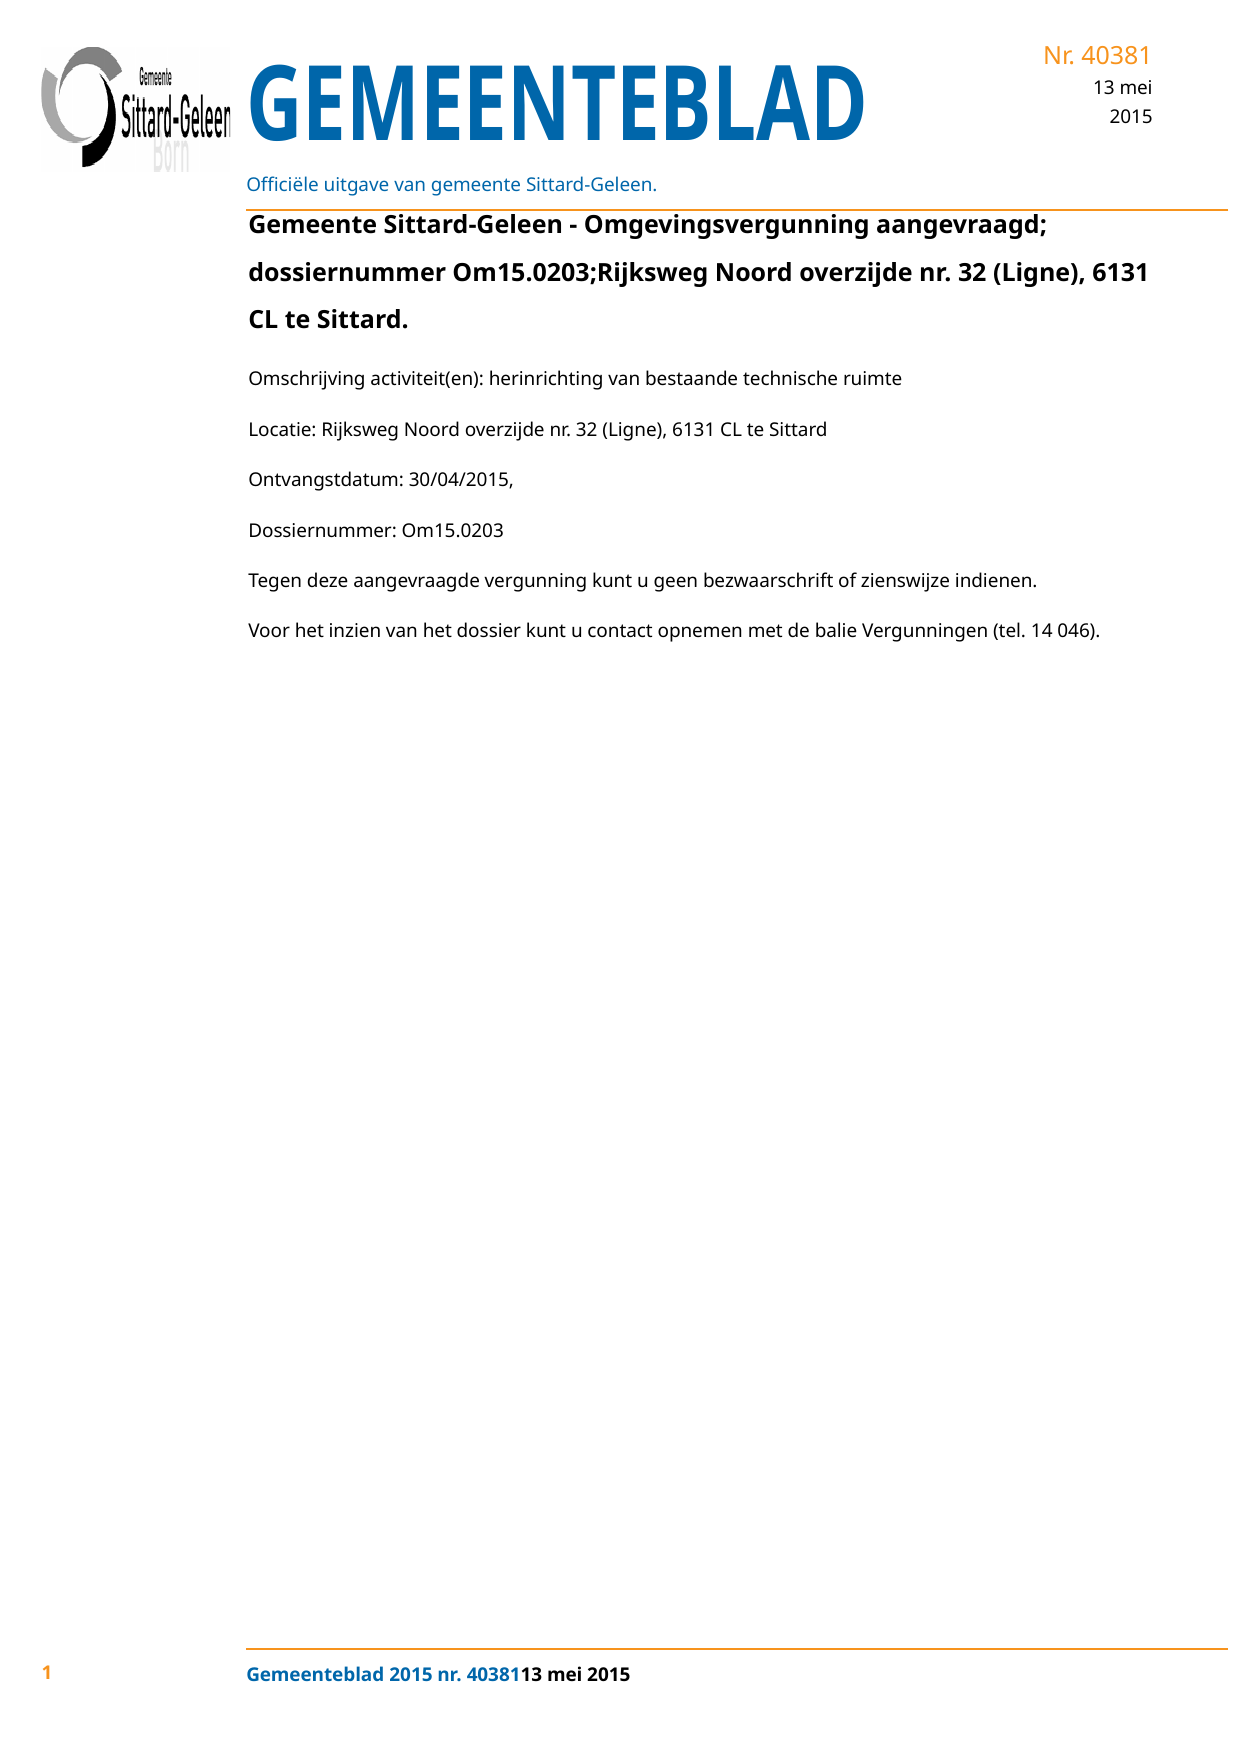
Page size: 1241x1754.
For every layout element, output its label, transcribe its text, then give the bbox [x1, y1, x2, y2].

picture [41, 47, 231, 172]
text Ontvangstdatum: 30/04/2015, [248, 466, 1152, 492]
text Voor het inzien van het dossier kunt u contact opnemen met de balie Vergunningen (tel. 14 046). [248, 618, 1152, 643]
text Gemeente Sittard-Geleen - Omgevingsvergunning aangevraagd; dossiernummer Om15.0203;Rijksweg Noord overzijde nr. 32 (Ligne), 6131 CL te Sittard. [248, 211, 1152, 336]
text Tegen deze aangevraagde vergunning kunt u geen bezwaarschrift of zienswijze indienen. [248, 567, 1152, 593]
text Locatie: Rijksweg Noord overzijde nr. 32 (Ligne), 6131 CL te Sittard [248, 416, 1152, 442]
text Omschrijving activiteit(en): herinrichting van bestaande technische ruimte [248, 366, 1152, 391]
text Dossiernummer: Om15.0203 [248, 517, 1152, 542]
